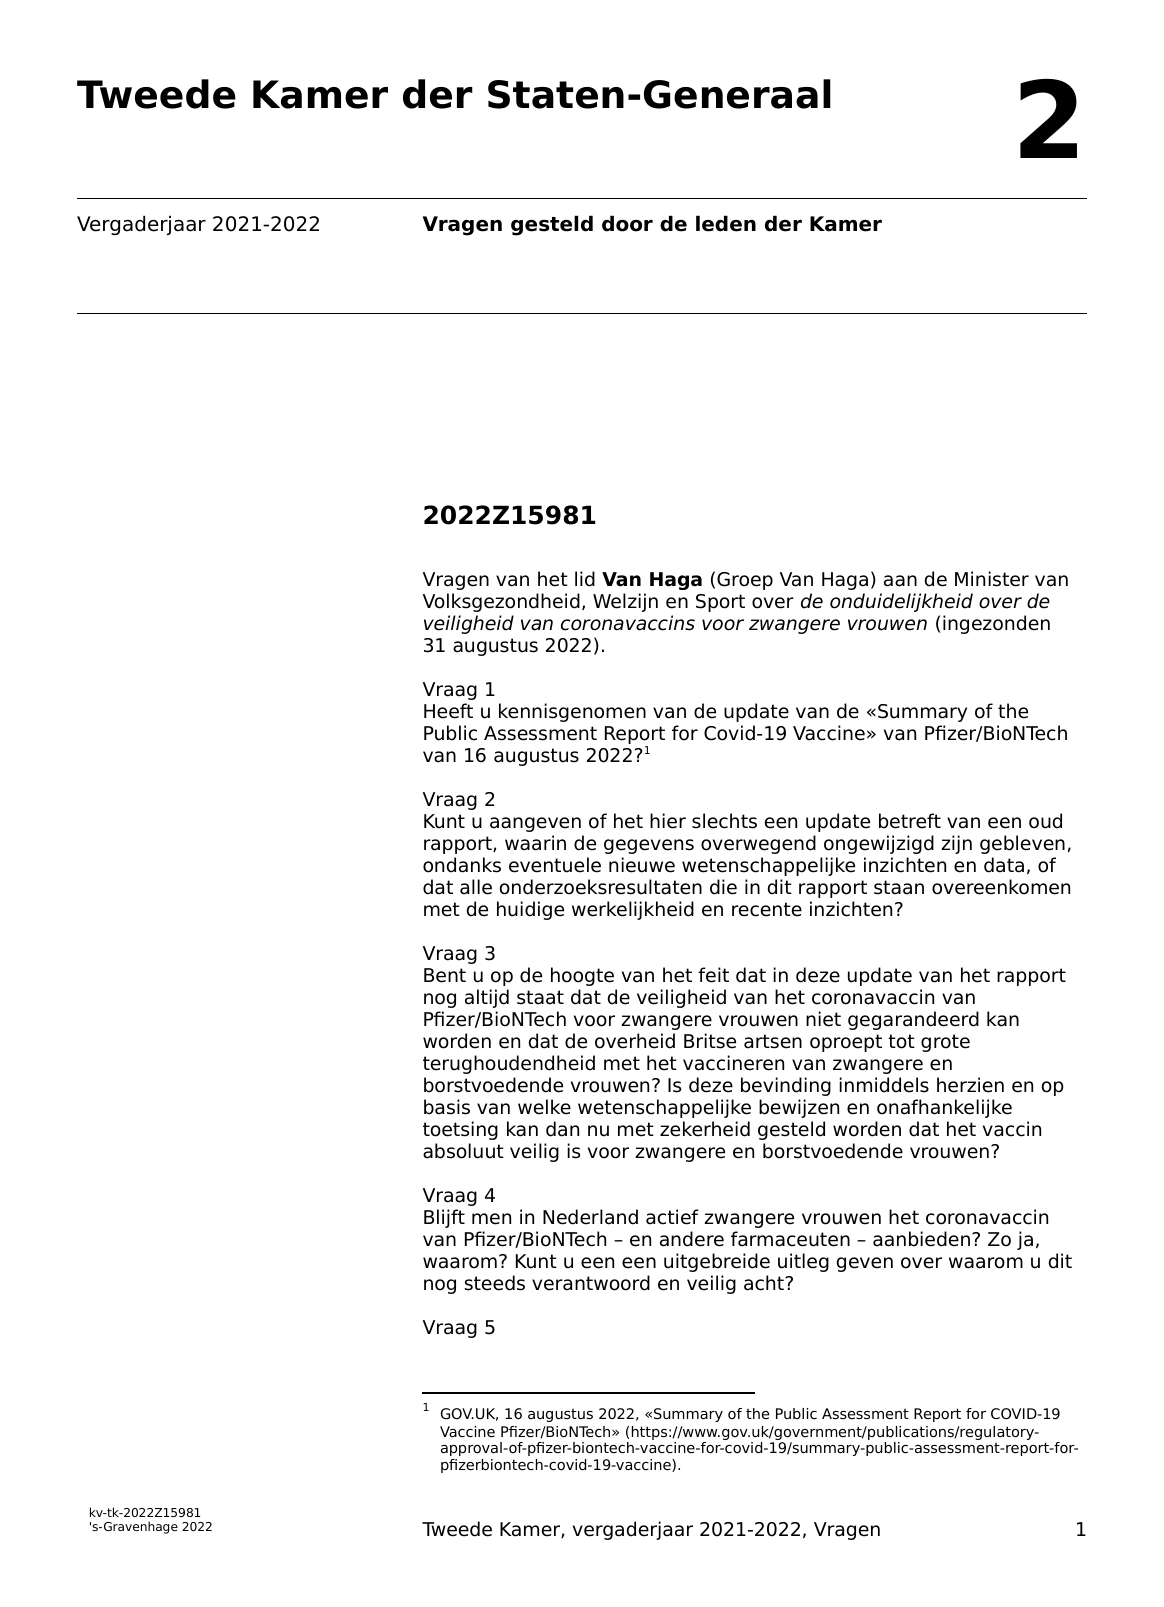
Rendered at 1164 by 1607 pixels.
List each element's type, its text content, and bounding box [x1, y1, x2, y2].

text Vraag 3 [422, 943, 1087, 965]
text Vragen van het lid Van Haga (Groep Van Haga) aan de Minister van Volksgezondheid, Welzijn en Sport over de onduidelijkheid over de veiligheid van coronavaccins voor zwangere vrouwen (ingezonden 31 augustus 2022). [422, 569, 1087, 657]
text 's-Gravenhage 2022 [88, 1520, 323, 1534]
text Vraag 5 [422, 1317, 1087, 1339]
table_header Tweede Kamer der Staten-Generaal [77, 59, 886, 198]
text Vraag 2 [422, 789, 1087, 811]
text 2022Z15981 [422, 501, 1087, 531]
text GOV.UK, 16 augustus 2022, «Summary of the Public Assessment Report for COVID-19 Vaccine Pfizer/BioNTech» (https://www.gov.uk/government/publications/regulatory-approval-of-pfizer-biontech-vaccine-for-covid-19/summary-public-assessment-report-for-pfizerbiontech-covid-19-vaccine). [422, 1402, 1087, 1474]
text kv-tk-2022Z15981 [88, 1506, 323, 1520]
text Heeft u kennisgenomen van de update van de «Summary of the Public Assessment Report for Covid-19 Vaccine» van Pfizer/BioNTech van 16 augustus 2022? [422, 701, 1087, 767]
text Blijft men in Nederland actief zwangere vrouwen het coronavaccin van Pfizer/BioNTech – en andere farmaceuten – aanbieden? Zo ja, waarom? Kunt u een een uitgebreide uitleg geven over waarom u dit nog steeds verantwoord en veilig acht? [422, 1207, 1087, 1295]
text Vraag 1 [422, 679, 1087, 701]
table_cell Vergaderjaar 2021-2022 [77, 199, 422, 313]
text Vraag 4 [422, 1185, 1087, 1207]
text Kunt u aangeven of het hier slechts een update betreft van een oud rapport, waarin de gegevens overwegend ongewijzigd zijn gebleven, ondanks eventuele nieuwe wetenschappelijke inzichten en data, of dat alle onderzoeksresultaten die in dit rapport staan overeenkomen met de huidige werkelijkheid en recente inzichten? [422, 811, 1087, 921]
table_cell Vragen gesteld door de leden der Kamer [422, 199, 1087, 313]
table_header 2 [886, 59, 1087, 198]
text Bent u op de hoogte van het feit dat in deze update van het rapport nog altijd staat dat de veiligheid van het coronavaccin van Pfizer/BioNTech voor zwangere vrouwen niet gegarandeerd kan worden en dat de overheid Britse artsen oproept tot grote terughoudendheid met het vaccineren van zwangere en borstvoedende vrouwen? Is deze bevinding inmiddels herzien en op basis van welke wetenschappelijke bewijzen en onafhankelijke toetsing kan dan nu met zekerheid gesteld worden dat het vaccin absoluut veilig is voor zwangere en borstvoedende vrouwen? [422, 965, 1087, 1163]
